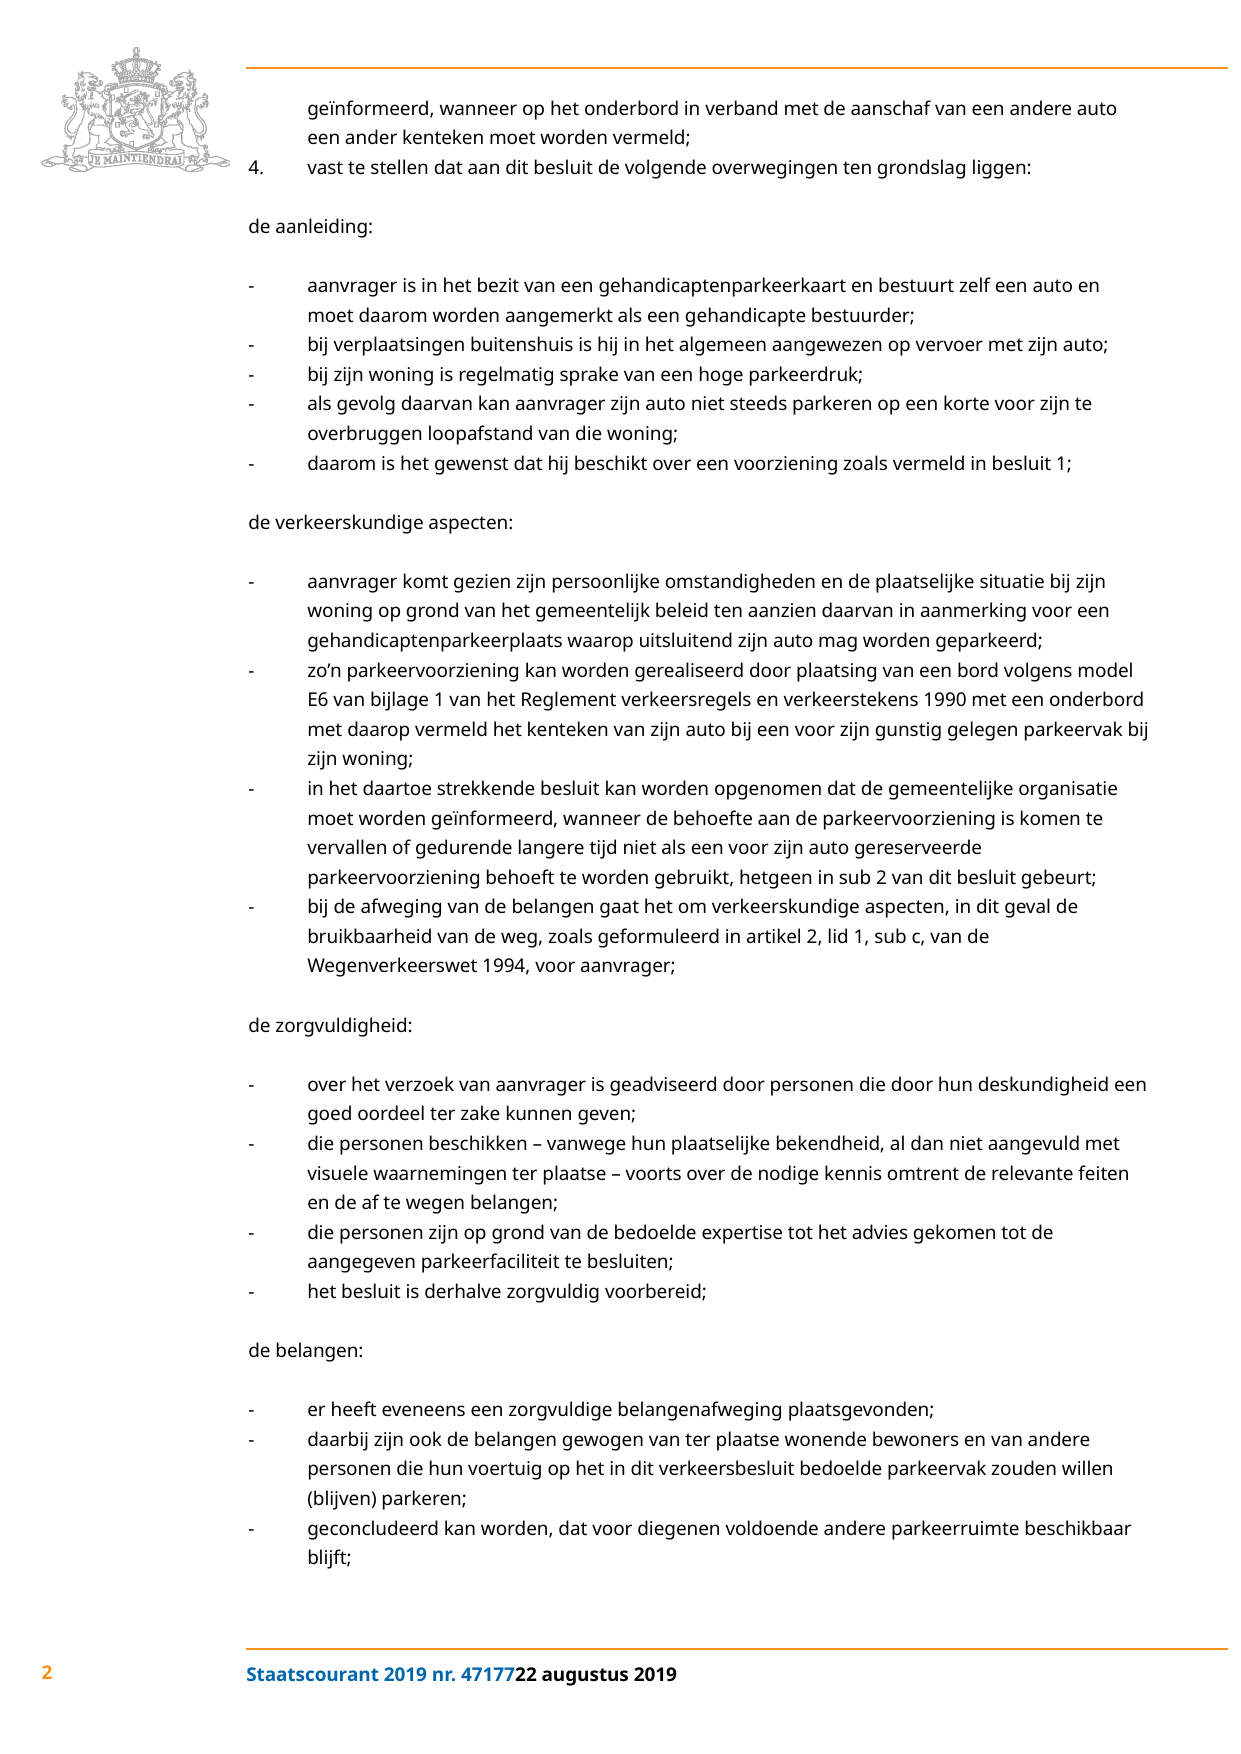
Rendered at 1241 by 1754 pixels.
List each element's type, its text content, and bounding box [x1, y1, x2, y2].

list geconcludeerd kan worden, dat voor diegenen voldoende andere parkeerruimte beschikbaar blijft; [248, 1515, 1152, 1570]
text de aanleiding: [248, 213, 1152, 239]
list in het daartoe strekkende besluit kan worden opgenomen dat de gemeentelijke organisatie moet worden geïnformeerd, wanneer de behoefte aan de parkeervoorziening is komen te vervallen of gedurende langere tijd niet als een voor zijn auto gereserveerde parkeervoorziening behoeft te worden gebruikt, hetgeen in sub 2 van dit besluit gebeurt; [248, 775, 1152, 890]
list over het verzoek van aanvrager is geadviseerd door personen die door hun deskundigheid een goed oordeel ter zake kunnen geven; [248, 1071, 1152, 1126]
list bij zijn woning is regelmatig sprake van een hoge parkeerdruk; [248, 361, 1152, 387]
text de belangen: [248, 1337, 1152, 1363]
list bij verplaatsingen buitenshuis is hij in het algemeen aangewezen op vervoer met zijn auto; [248, 331, 1152, 357]
list daarbij zijn ook de belangen gewogen van ter plaatse wonende bewoners en van andere personen die hun voertuig op het in dit verkeersbesluit bedoelde parkeervak zouden willen (blijven) parkeren; [248, 1426, 1152, 1511]
list er heeft eveneens een zorgvuldige belangenafweging plaatsgevonden; [248, 1396, 1152, 1422]
list daarom is het gewenst dat hij beschikt over een voorziening zoals vermeld in besluit 1; [248, 450, 1152, 476]
list het besluit is derhalve zorgvuldig voorbereid; [248, 1278, 1152, 1304]
list zo’n parkeervoorziening kan worden gerealiseerd door plaatsing van een bord volgens model E6 van bijlage 1 van het Reglement verkeersregels en verkeerstekens 1990 met een onderbord met daarop vermeld het kenteken van zijn auto bij een voor zijn gunstig gelegen parkeervak bij zijn woning; [248, 657, 1152, 771]
list geïnformeerd, wanneer op het onderbord in verband met de aanschaf van een andere auto een ander kenteken moet worden vermeld; [248, 95, 1152, 150]
picture [41, 47, 231, 172]
text de zorgvuldigheid: [248, 1012, 1152, 1038]
list vast te stellen dat aan dit besluit de volgende overwegingen ten grondslag liggen: [248, 154, 1152, 180]
list die personen beschikken – vanwege hun plaatselijke bekendheid, al dan niet aangevuld met visuele waarnemingen ter plaatse – voorts over de nodige kennis omtrent de relevante feiten en de af te wegen belangen; [248, 1130, 1152, 1215]
text de verkeerskundige aspecten: [248, 509, 1152, 535]
list die personen zijn op grond van de bedoelde expertise tot het advies gekomen tot de aangegeven parkeerfaciliteit te besluiten; [248, 1219, 1152, 1274]
list bij de afweging van de belangen gaat het om verkeerskundige aspecten, in dit geval de bruikbaarheid van de weg, zoals geformuleerd in artikel 2, lid 1, sub c, van de Wegenverkeerswet 1994, voor aanvrager; [248, 893, 1152, 978]
list aanvrager komt gezien zijn persoonlijke omstandigheden en de plaatselijke situatie bij zijn woning op grond van het gemeentelijk beleid ten aanzien daarvan in aanmerking voor een gehandicaptenparkeerplaats waarop uitsluitend zijn auto mag worden geparkeerd; [248, 568, 1152, 653]
list als gevolg daarvan kan aanvrager zijn auto niet steeds parkeren op een korte voor zijn te overbruggen loopafstand van die woning; [248, 391, 1152, 446]
list aanvrager is in het bezit van een gehandicaptenparkeerkaart en bestuurt zelf een auto en moet daarom worden aangemerkt als een gehandicapte bestuurder; [248, 272, 1152, 328]
